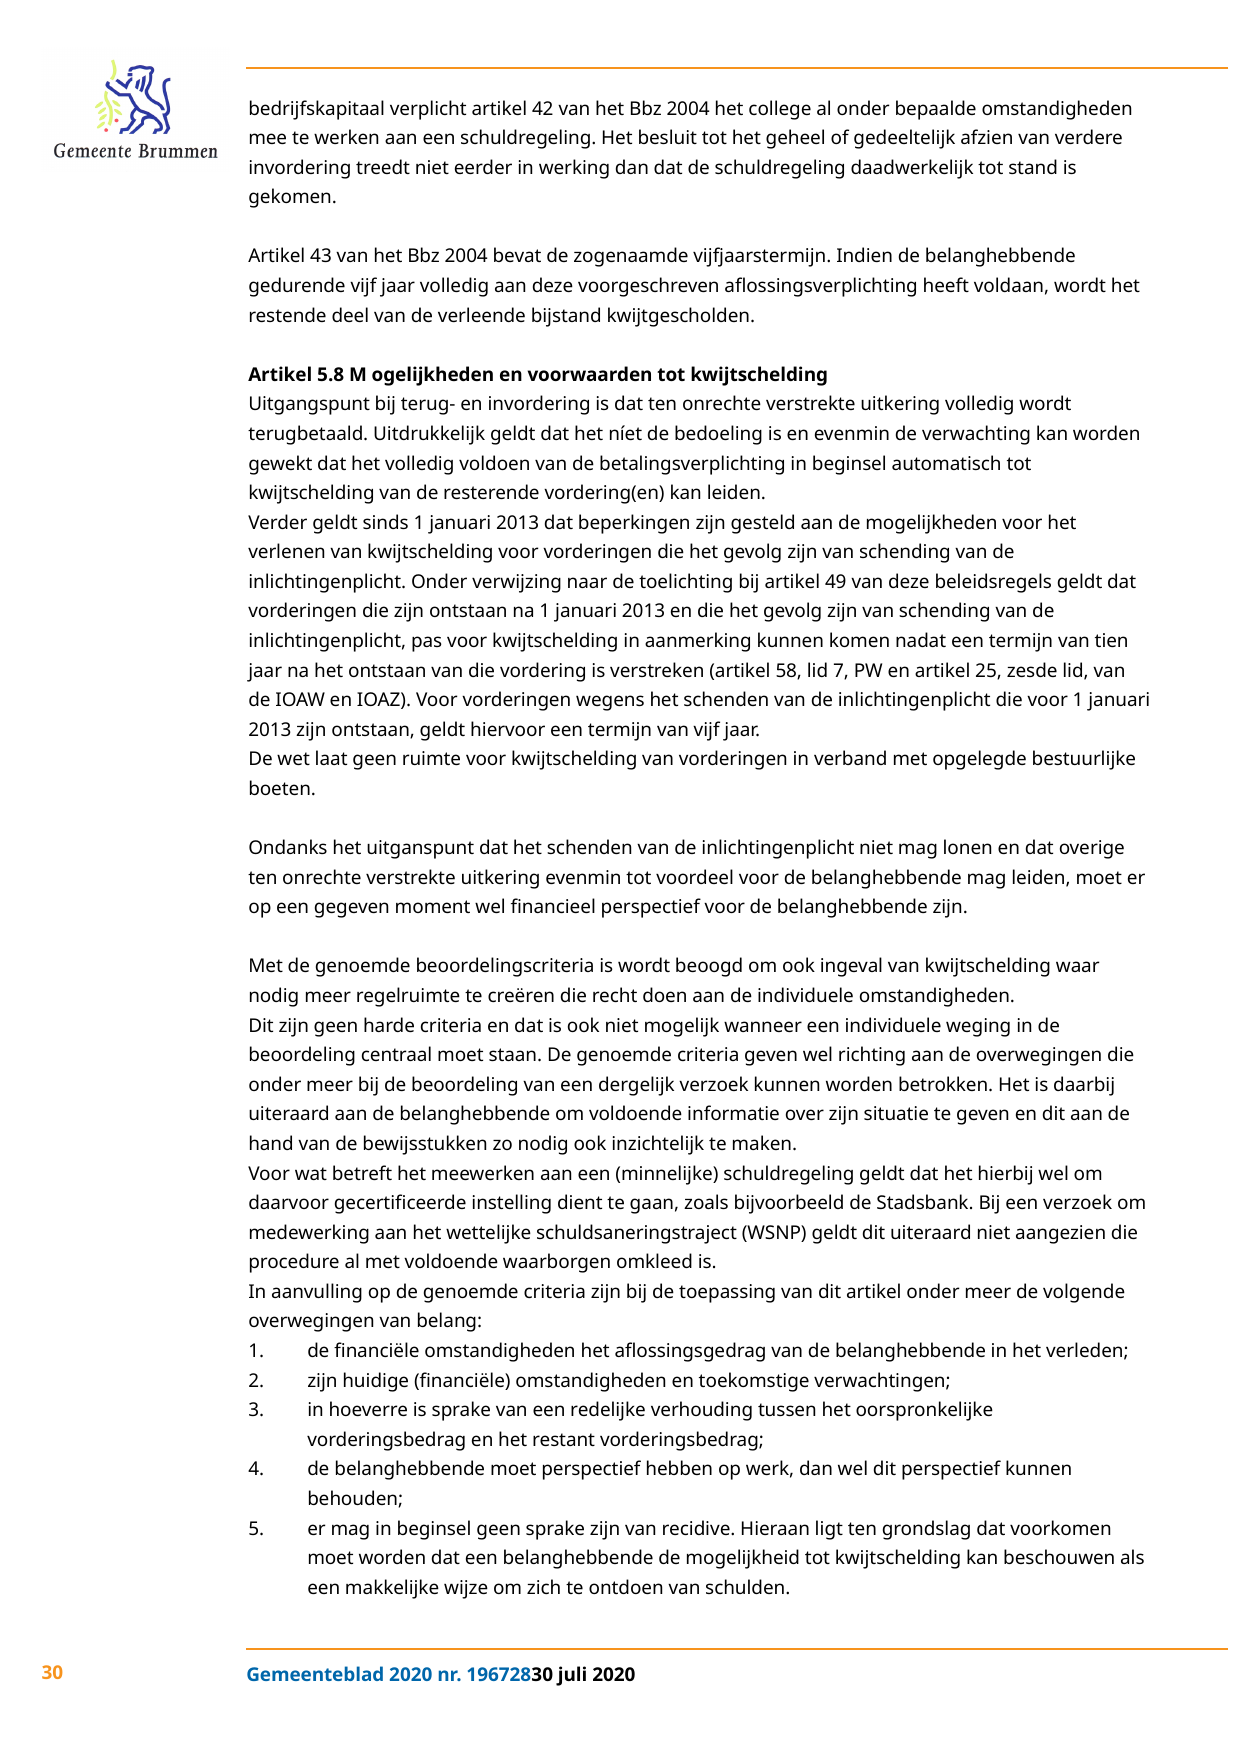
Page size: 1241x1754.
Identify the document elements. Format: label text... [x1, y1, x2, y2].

text Voor wat betreft het meewerken aan een (minnelijke) schuldregeling geldt dat het hierbij wel om daarvoor gecertificeerde instelling dient te gaan, zoals bijvoorbeeld de Stadsbank. Bij een verzoek om medewerking aan het wettelijke schuldsaneringstraject (WSNP) geldt dit uiteraard niet aangezien die procedure al met voldoende waarborgen omkleed is. [248, 1160, 1152, 1274]
list zijn huidige (financiële) omstandigheden en toekomstige verwachtingen; [248, 1367, 1152, 1393]
text In aanvulling op de genoemde criteria zijn bij de toepassing van dit artikel onder meer de volgende overwegingen van belang: [248, 1278, 1152, 1333]
text Verder geldt sinds 1 januari 2013 dat beperkingen zijn gesteld aan de mogelijkheden voor het verlenen van kwijtschelding voor vorderingen die het gevolg zijn van schending van de inlichtingenplicht. Onder verwijzing naar de toelichting bij artikel 49 van deze beleidsregels geldt dat vorderingen die zijn ontstaan na 1 januari 2013 en die het gevolg zijn van schending van de inlichtingenplicht, pas voor kwijtschelding in aanmerking kunnen komen nadat een termijn van tien jaar na het ontstaan van die vordering is verstreken (artikel 58, lid 7, PW en artikel 25, zesde lid, van de IOAW en IOAZ). Voor vorderingen wegens het schenden van de inlichtingenplicht die voor 1 januari 2013 zijn ontstaan, geldt hiervoor een termijn van vijf jaar. [248, 509, 1152, 742]
list de belanghebbende moet perspectief hebben op werk, dan wel dit perspectief kunnen behouden; [248, 1456, 1152, 1511]
text Uitgangspunt bij terug- en invordering is dat ten onrechte verstrekte uitkering volledig wordt terugbetaald. Uitdrukkelijk geldt dat het níet de bedoeling is en evenmin de verwachting kan worden gewekt dat het volledig voldoen van de betalingsverplichting in beginsel automatisch tot kwijtschelding van de resterende vordering(en) kan leiden. [248, 391, 1152, 505]
text Ondanks het uitganspunt dat het schenden van de inlichtingenplicht niet mag lonen en dat overige ten onrechte verstrekte uitkering evenmin tot voordeel voor de belanghebbende mag leiden, moet er op een gegeven moment wel financieel perspectief voor de belanghebbende zijn. [248, 834, 1152, 919]
text bedrijfskapitaal verplicht artikel 42 van het Bbz 2004 het college al onder bepaalde omstandigheden mee te werken aan een schuldregeling. Het besluit tot het geheel of gedeeltelijk afzien van verdere invordering treedt niet eerder in werking dan dat de schuldregeling daadwerkelijk tot stand is gekomen. [248, 95, 1152, 209]
text Artikel 43 van het Bbz 2004 bevat de zogenaamde vijfjaarstermijn. Indien de belanghebbende gedurende vijf jaar volledig aan deze voorgeschreven aflossingsverplichting heeft voldaan, wordt het restende deel van de verleende bijstand kwijtgescholden. [248, 243, 1152, 328]
list de financiële omstandigheden het aflossingsgedrag van de belanghebbende in het verleden; [248, 1337, 1152, 1363]
text Met de genoemde beoordelingscriteria is wordt beoogd om ook ingeval van kwijtschelding waar nodig meer regelruimte te creëren die recht doen aan de individuele omstandigheden. [248, 953, 1152, 1008]
picture [41, 47, 231, 172]
text Dit zijn geen harde criteria en dat is ook niet mogelijk wanneer een individuele weging in de beoordeling centraal moet staan. De genoemde criteria geven wel richting aan de overwegingen die onder meer bij de beoordeling van een dergelijk verzoek kunnen worden betrokken. Het is daarbij uiteraard aan de belanghebbende om voldoende informatie over zijn situatie te geven en dit aan de hand van de bewijsstukken zo nodig ook inzichtelijk te maken. [248, 1012, 1152, 1156]
list in hoeverre is sprake van een redelijke verhouding tussen het oorspronkelijke vorderingsbedrag en het restant vorderingsbedrag; [248, 1396, 1152, 1452]
text De wet laat geen ruimte voor kwijtschelding van vorderingen in verband met opgelegde bestuurlijke boeten. [248, 746, 1152, 801]
text Artikel 5.8 M ogelijkheden en voorwaarden tot kwijtschelding [248, 361, 1152, 387]
list er mag in beginsel geen sprake zijn van recidive. Hieraan ligt ten grondslag dat voorkomen moet worden dat een belanghebbende de mogelijkheid tot kwijtschelding kan beschouwen als een makkelijke wijze om zich te ontdoen van schulden. [248, 1515, 1152, 1600]
